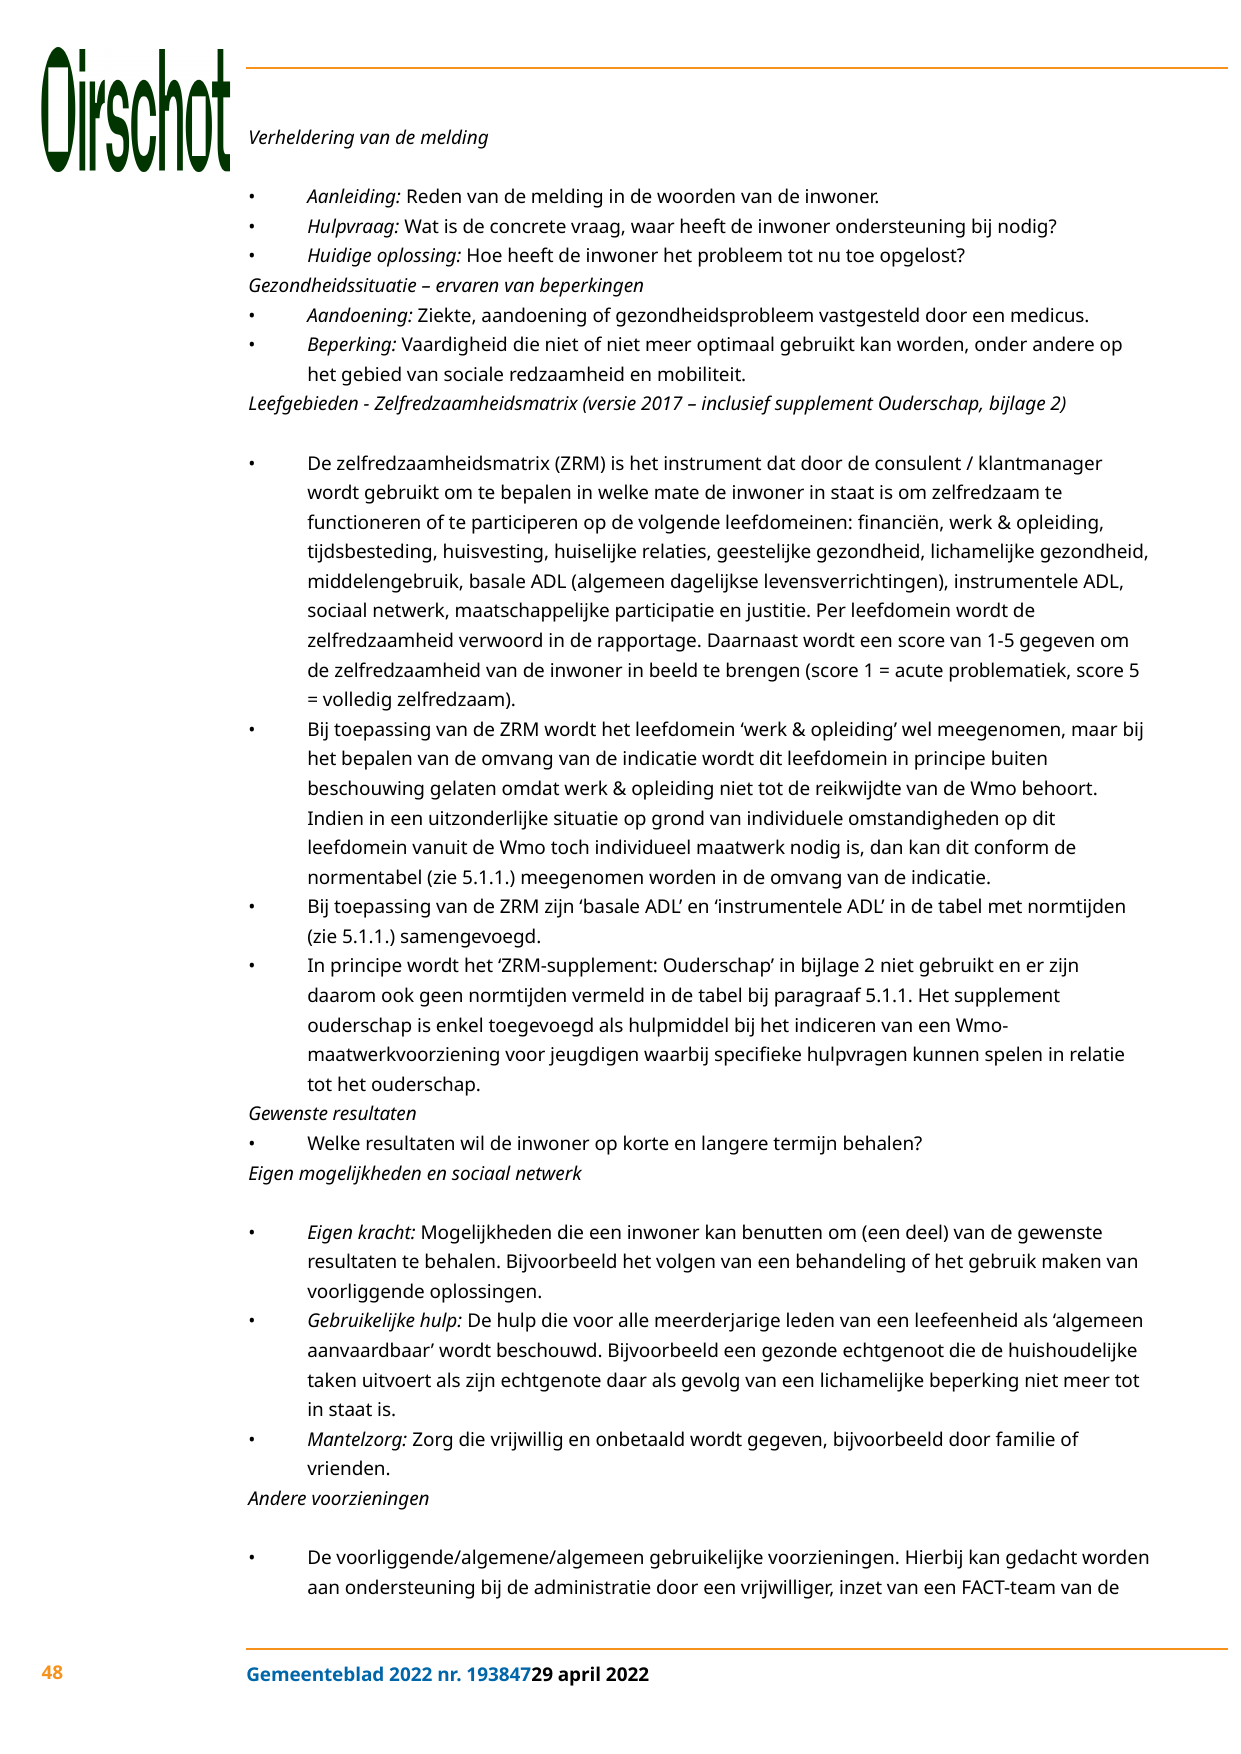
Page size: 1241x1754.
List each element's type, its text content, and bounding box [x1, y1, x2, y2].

list De voorliggende/algemene/algemeen gebruikelijke voorzieningen. Hierbij kan gedacht worden aan ondersteuning bij de administratie door een vrijwilliger, inzet van een FACT-team van de [248, 1544, 1152, 1600]
list Aanleiding: Reden van de melding in de woorden van de inwoner. [248, 183, 1152, 209]
list Bij toepassing van de ZRM wordt het leefdomein ‘werk & opleiding’ wel meegenomen, maar bij het bepalen van de omvang van de indicatie wordt dit leefdomein in principe buiten beschouwing gelaten omdat werk & opleiding niet tot de reikwijdte van de Wmo behoort. Indien in een uitzonderlijke situatie op grond van individuele omstandigheden op dit leefdomein vanuit de Wmo toch individueel maatwerk nodig is, dan kan dit conform de normentabel (zie 5.1.1.) meegenomen worden in de omvang van de indicatie. [248, 716, 1152, 890]
list Huidige oplossing: Hoe heeft de inwoner het probleem tot nu toe opgelost? [248, 243, 1152, 268]
text Gezondheidssituatie – ervaren van beperkingen [248, 272, 1152, 298]
text Eigen mogelijkheden en sociaal netwerk [248, 1160, 1152, 1186]
list Mantelzorg: Zorg die vrijwillig en onbetaald wordt gegeven, bijvoorbeeld door familie of vrienden. [248, 1426, 1152, 1481]
list Welke resultaten wil de inwoner op korte en langere termijn behalen? [248, 1130, 1152, 1156]
list Eigen kracht: Mogelijkheden die een inwoner kan benutten om (een deel) van de gewenste resultaten te behalen. Bijvoorbeeld het volgen van een behandeling of het gebruik maken van voorliggende oplossingen. [248, 1219, 1152, 1304]
text Verheldering van de melding [248, 124, 1152, 150]
list Bij toepassing van de ZRM zijn ‘basale ADL’ en ‘instrumentele ADL’ in de tabel met normtijden (zie 5.1.1.) samengevoegd. [248, 893, 1152, 949]
picture [41, 47, 231, 172]
text Andere voorzieningen [248, 1485, 1152, 1511]
list De zelfredzaamheidsmatrix (ZRM) is het instrument dat door de consulent / klantmanager wordt gebruikt om te bepalen in welke mate de inwoner in staat is om zelfredzaam te functioneren of te participeren op de volgende leefdomeinen: financiën, werk & opleiding, tijdsbesteding, huisvesting, huiselijke relaties, geestelijke gezondheid, lichamelijke gezondheid, middelengebruik, basale ADL (algemeen dagelijkse levensverrichtingen), instrumentele ADL, sociaal netwerk, maatschappelijke participatie en justitie. Per leefdomein wordt de zelfredzaamheid verwoord in de rapportage. Daarnaast wordt een score van 1-5 gegeven om de zelfredzaamheid van de inwoner in beeld te brengen (score 1 = acute problematiek, score 5 = volledig zelfredzaam). [248, 450, 1152, 712]
list Gebruikelijke hulp: De hulp die voor alle meerderjarige leden van een leefeenheid als ‘algemeen aanvaardbaar’ wordt beschouwd. Bijvoorbeeld een gezonde echtgenoot die de huishoudelijke taken uitvoert als zijn echtgenote daar als gevolg van een lichamelijke beperking niet meer tot in staat is. [248, 1308, 1152, 1422]
list Hulpvraag: Wat is de concrete vraag, waar heeft de inwoner ondersteuning bij nodig? [248, 213, 1152, 239]
list Beperking: Vaardigheid die niet of niet meer optimaal gebruikt kan worden, onder andere op het gebied van sociale redzaamheid en mobiliteit. [248, 331, 1152, 387]
list Aandoening: Ziekte, aandoening of gezondheidsprobleem vastgesteld door een medicus. [248, 302, 1152, 328]
list In principe wordt het ‘ZRM-supplement: Ouderschap’ in bijlage 2 niet gebruikt en er zijn daarom ook geen normtijden vermeld in de tabel bij paragraaf 5.1.1. Het supplement ouderschap is enkel toegevoegd als hulpmiddel bij het indiceren van een Wmo-maatwerkvoorziening voor jeugdigen waarbij specifieke hulpvragen kunnen spelen in relatie tot het ouderschap. [248, 953, 1152, 1097]
text Leefgebieden - Zelfredzaamheidsmatrix (versie 2017 – inclusief supplement Ouderschap, bijlage 2) [248, 391, 1152, 416]
text Gewenste resultaten [248, 1101, 1152, 1126]
